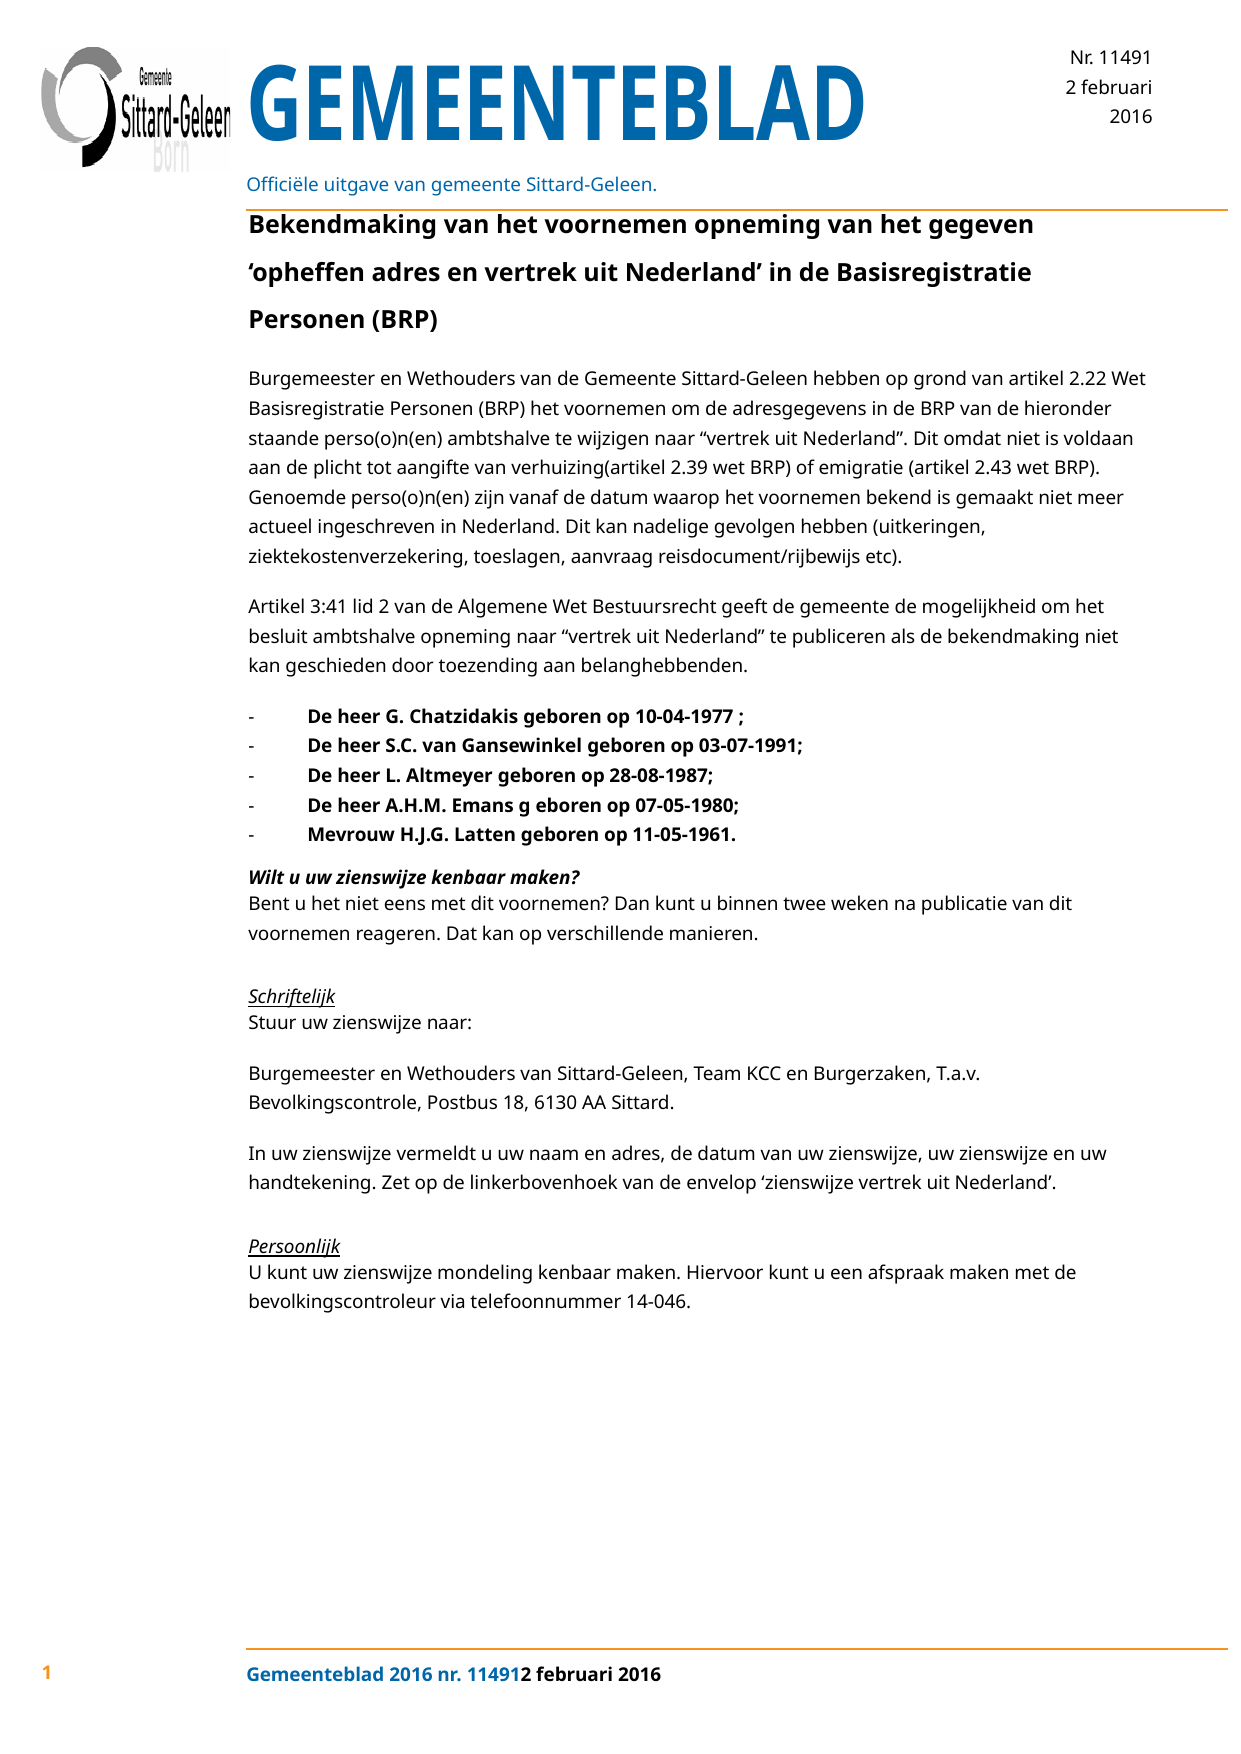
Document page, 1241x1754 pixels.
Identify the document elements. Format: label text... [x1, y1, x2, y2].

text Persoonlijk [248, 1233, 1152, 1259]
text Schriftelijk [248, 984, 1152, 1009]
text In uw zienswijze vermeldt u uw naam en adres, de datum van uw zienswijze, uw zienswijze en uw handtekening. Zet op de linkerbovenhoek van de envelop ‘zienswijze vertrek uit Nederland’. [248, 1140, 1152, 1195]
picture [41, 47, 231, 172]
text Artikel 3:41 lid 2 van de Algemene Wet Bestuursrecht geeft de gemeente de mogelijkheid om het besluit ambtshalve opneming naar “vertrek uit Nederland” te publiceren als de bekendmaking niet kan geschieden door toezending aan belanghebbenden. [248, 593, 1152, 678]
list De heer G. Chatzidakis geboren op 10-04-1977 ; [248, 703, 1152, 729]
list De heer S.C. van Gansewinkel geboren op 03-07-1991; [248, 733, 1152, 758]
text Burgemeester en Wethouders van Sittard-Geleen, Team KCC en Burgerzaken, T.a.v. Bevolkingscontrole, Postbus 18, 6130 AA Sittard. [248, 1060, 1152, 1115]
list De heer L. Altmeyer geboren op 28-08-1987; [248, 762, 1152, 788]
text Wilt u uw zienswijze kenbaar maken? [248, 864, 1152, 890]
text Bent u het niet eens met dit voornemen? Dan kunt u binnen twee weken na publicatie van dit voornemen reageren. Dat kan op verschillende manieren. [248, 890, 1152, 946]
list Mevrouw H.J.G. Latten geboren op 11-05-1961. [248, 821, 1152, 847]
text U kunt uw zienswijze mondeling kenbaar maken. Hiervoor kunt u een afspraak maken met de bevolkingscontroleur via telefoonnummer 14-046. [248, 1259, 1152, 1314]
list De heer A.H.M. Emans g eboren op 07-05-1980; [248, 792, 1152, 817]
text Bekendmaking van het voornemen opneming van het gegeven ‘opheffen adres en vertrek uit Nederland’ in de Basisregistratie Personen (BRP) [248, 211, 1152, 336]
text Stuur uw zienswijze naar: [248, 1009, 1152, 1035]
text Burgemeester en Wethouders van de Gemeente Sittard-Geleen hebben op grond van artikel 2.22 Wet Basisregistratie Personen (BRP) het voornemen om de adresgegevens in de BRP van de hieronder staande perso(o)n(en) ambtshalve te wijzigen naar “vertrek uit Nederland”. Dit omdat niet is voldaan aan de plicht tot aangifte van verhuizing(artikel 2.39 wet BRP) of emigratie (artikel 2.43 wet BRP). Genoemde perso(o)n(en) zijn vanaf de datum waarop het voornemen bekend is gemaakt niet meer actueel ingeschreven in Nederland. Dit kan nadelige gevolgen hebben (uitkeringen, ziektekostenverzekering, toeslagen, aanvraag reisdocument/rijbewijs etc). [248, 366, 1152, 569]
